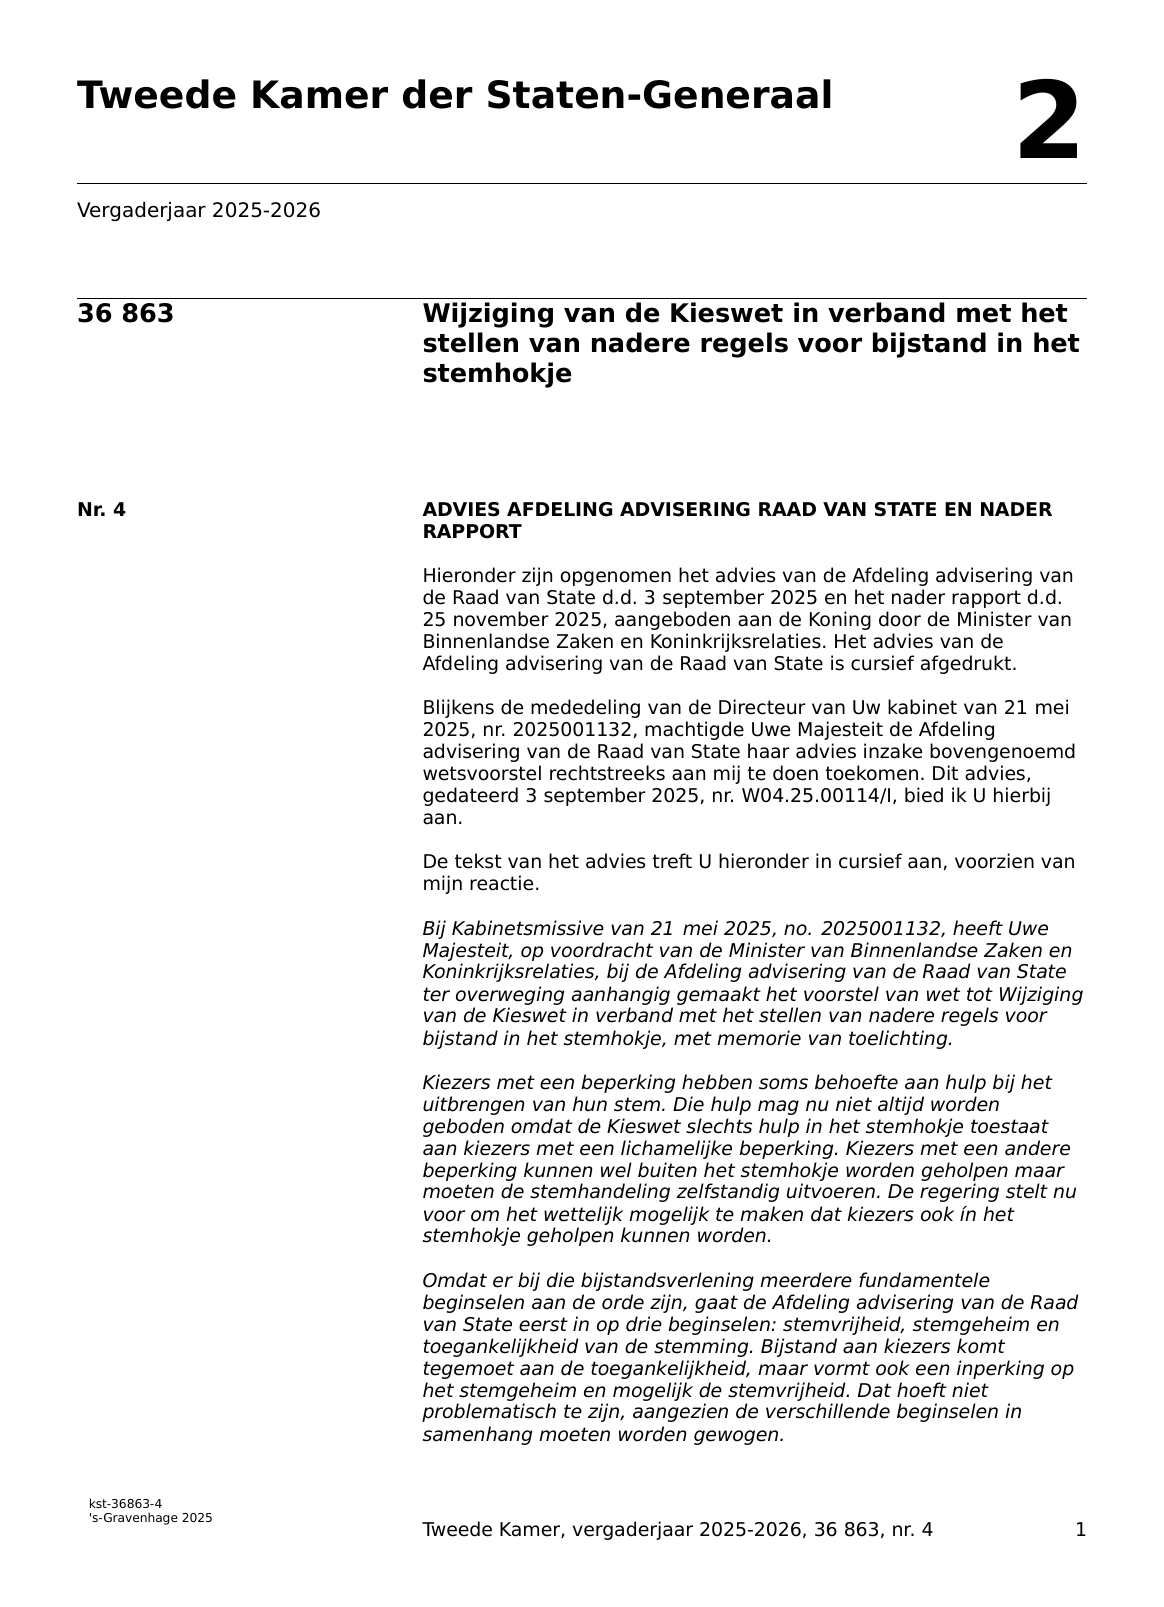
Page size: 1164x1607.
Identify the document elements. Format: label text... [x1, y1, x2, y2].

text Blijkens de mededeling van de Directeur van Uw kabinet van 21 mei 2025, nr. 2025001132, machtigde Uwe Majesteit de Afdeling advisering van de Raad van State haar advies inzake bovengenoemd wetsvoorstel rechtstreeks aan mij te doen toekomen. Dit advies, gedateerd 3 september 2025, nr. W04.25.00114/I, bied ik U hierbij aan. [422, 697, 1087, 829]
text 's-Gravenhage 2025 [88, 1511, 323, 1525]
table_header Tweede Kamer der Staten-Generaal [77, 59, 886, 183]
text Bij Kabinetsmissive van 21 mei 2025, no. 2025001132, heeft Uwe Majesteit, op voordracht van de Minister van Binnenlandse Zaken en Koninkrijksrelaties, bij de Afdeling advisering van de Raad van State ter overweging aanhangig gemaakt het voorstel van wet tot Wijziging van de Kieswet in verband met het stellen van nadere regels voor bijstand in het stemhokje, met memorie van toelichting. [422, 917, 1087, 1049]
text Omdat er bij die bijstandsverlening meerdere fundamentele beginselen aan de orde zijn, gaat de Afdeling advisering van de Raad van State eerst in op drie beginselen: stemvrijheid, stemgeheim en toegankelijkheid van de stemming. Bijstand aan kiezers komt tegemoet aan de toegankelijkheid, maar vormt ook een inperking op het stemgeheim en mogelijk de stemvrijheid. Dat hoeft niet problematisch te zijn, aangezien de verschillende beginselen in samenhang moeten worden gewogen. [422, 1269, 1087, 1445]
text kst-36863-4 [88, 1497, 323, 1511]
text De tekst van het advies treft U hieronder in cursief aan, voorzien van mijn reactie. [422, 851, 1087, 895]
table_cell Vergaderjaar 2025-2026 [77, 184, 1087, 298]
table_header 2 [886, 59, 1087, 183]
subtitle 36 863 Wijziging van de Kieswet in verband met het stellen van nadere regels voor bijstand in het stemhokje [77, 299, 1087, 388]
text Kiezers met een beperking hebben soms behoefte aan hulp bij het uitbrengen van hun stem. Die hulp mag nu niet altijd worden geboden omdat de Kieswet slechts hulp in het stemhokje toestaat aan kiezers met een lichamelijke beperking. Kiezers met een andere beperking kunnen wel buiten het stemhokje worden geholpen maar moeten de stemhandeling zelfstandig uitvoeren. De regering stelt nu voor om het wettelijk mogelijk te maken dat kiezers ook ín het stemhokje geholpen kunnen worden. [422, 1072, 1087, 1247]
subtitle Nr. 4 ADVIES AFDELING ADVISERING RAAD VAN STATE EN NADER RAPPORT [77, 499, 1087, 543]
text Hieronder zijn opgenomen het advies van de Afdeling advisering van de Raad van State d.d. 3 september 2025 en het nader rapport d.d. 25 november 2025, aangeboden aan de Koning door de Minister van Binnenlandse Zaken en Koninkrijksrelaties. Het advies van de Afdeling advisering van de Raad van State is cursief afgedrukt. [422, 565, 1087, 675]
